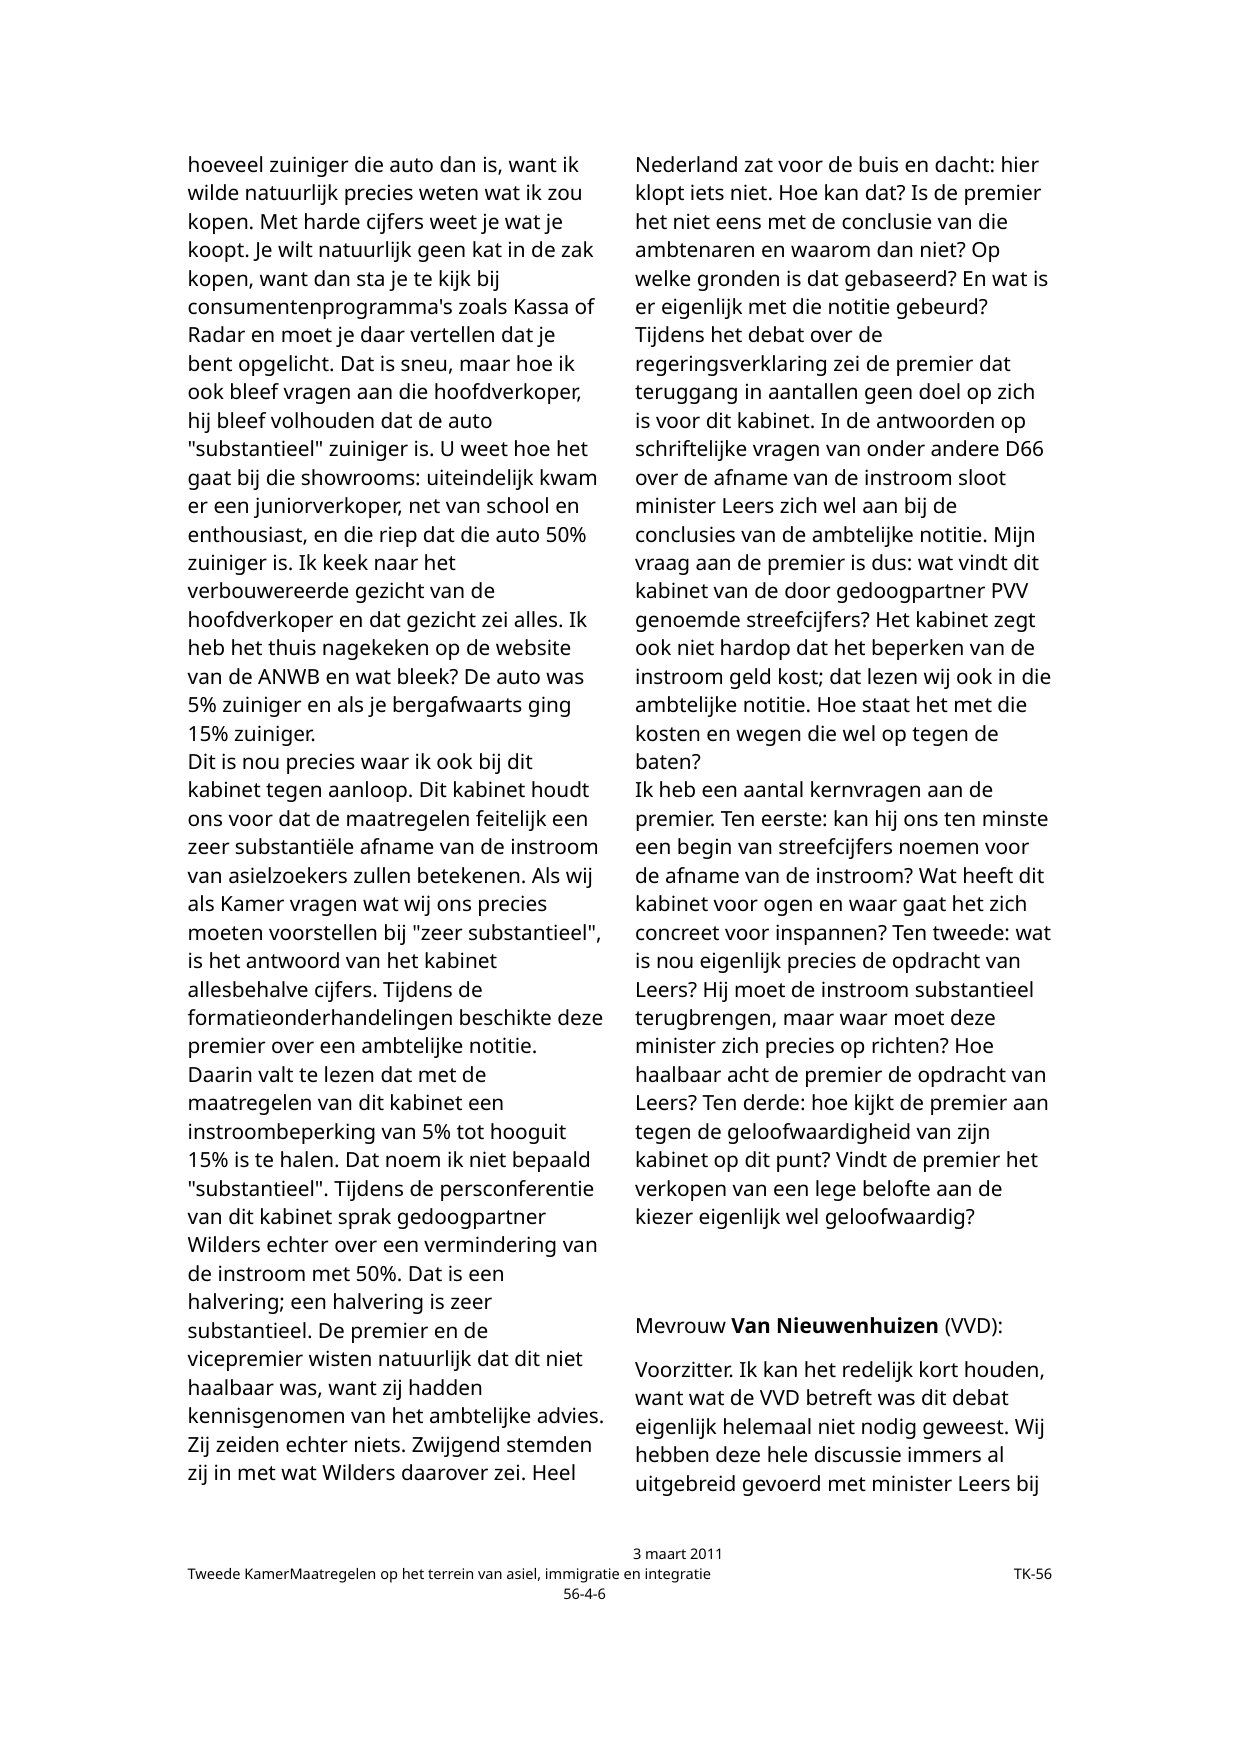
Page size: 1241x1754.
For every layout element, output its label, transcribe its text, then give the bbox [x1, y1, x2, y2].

text Dit is nou precies waar ik ook bij dit kabinet tegen aanloop. Dit kabinet houdt ons voor dat de maatregelen feitelijk een zeer substantiële afname van de instroom van asielzoekers zullen betekenen. Als wij als Kamer vragen wat wij ons precies moeten voorstellen bij "zeer substantieel", is het antwoord van het kabinet allesbehalve cijfers. Tijdens de formatieonderhandelingen beschikte deze premier over een ambtelijke notitie. Daarin valt te lezen dat met de maatregelen van dit kabinet een instroombeperking van 5% tot hooguit 15% is te halen. Dat noem ik niet bepaald "substantieel". Tijdens de persconferentie van dit kabinet sprak gedoogpartner Wilders echter over een vermindering van de instroom met 50%. Dat is een halvering; een halvering is zeer substantieel. De premier en de vicepremier wisten natuurlijk dat dit niet haalbaar was, want zij hadden kennisgenomen van het ambtelijke advies. Zij zeiden echter niets. Zwijgend stemden zij in met wat Wilders daarover zei. Heel [187, 747, 605, 1487]
text Mevrouw Van Nieuwenhuizen (VVD): [635, 1312, 1053, 1340]
text Ik heb een aantal kernvragen aan de premier. Ten eerste: kan hij ons ten minste een begin van streefcijfers noemen voor de afname van de instroom? Wat heeft dit kabinet voor ogen en waar gaat het zich concreet voor inspannen? Ten tweede: wat is nou eigenlijk precies de opdracht van Leers? Hij moet de instroom substantieel terugbrengen, maar waar moet deze minister zich precies op richten? Hoe haalbaar acht de premier de opdracht van Leers? Ten derde: hoe kijkt de premier aan tegen de geloofwaardigheid van zijn kabinet op dit punt? Vindt de premier het verkopen van een lege belofte aan de kiezer eigenlijk wel geloofwaardig? [635, 776, 1053, 1231]
text Nederland zat voor de buis en dacht: hier klopt iets niet. Hoe kan dat? Is de premier het niet eens met de conclusie van die ambtenaren en waarom dan niet? Op welke gronden is dat gebaseerd? En wat is er eigenlijk met die notitie gebeurd? Tijdens het debat over de regeringsverklaring zei de premier dat teruggang in aantallen geen doel op zich is voor dit kabinet. In de antwoorden op schriftelijke vragen van onder andere D66 over de afname van de instroom sloot minister Leers zich wel aan bij de conclusies van de ambtelijke notitie. Mijn vraag aan de premier is dus: wat vindt dit kabinet van de door gedoogpartner PVV genoemde streefcijfers? Het kabinet zegt ook niet hardop dat het beperken van de instroom geld kost; dat lezen wij ook in die ambtelijke notitie. Hoe staat het met die kosten en wegen die wel op tegen de baten? [635, 150, 1053, 776]
text Voorzitter. Ik kan het redelijk kort houden, want wat de VVD betreft was dit debat eigenlijk helemaal niet nodig geweest. Wij hebben deze hele discussie immers al uitgebreid gevoerd met minister Leers bij [635, 1355, 1053, 1497]
text hoeveel zuiniger die auto dan is, want ik wilde natuurlijk precies weten wat ik zou kopen. Met harde cijfers weet je wat je koopt. Je wilt natuurlijk geen kat in de zak kopen, want dan sta je te kijk bij consumentenprogramma's zoals Kassa of Radar en moet je daar vertellen dat je bent opgelicht. Dat is sneu, maar hoe ik ook bleef vragen aan die hoofdverkoper, hij bleef volhouden dat de auto "substantieel" zuiniger is. U weet hoe het gaat bij die showrooms: uiteindelijk kwam er een juniorverkoper, net van school en enthousiast, en die riep dat die auto 50% zuiniger is. Ik keek naar het verbouwereerde gezicht van de hoofdverkoper en dat gezicht zei alles. Ik heb het thuis nagekeken op de website van de ANWB en wat bleek? De auto was 5% zuiniger en als je bergafwaarts ging 15% zuiniger. [187, 150, 605, 747]
text  [635, 1261, 1053, 1289]
